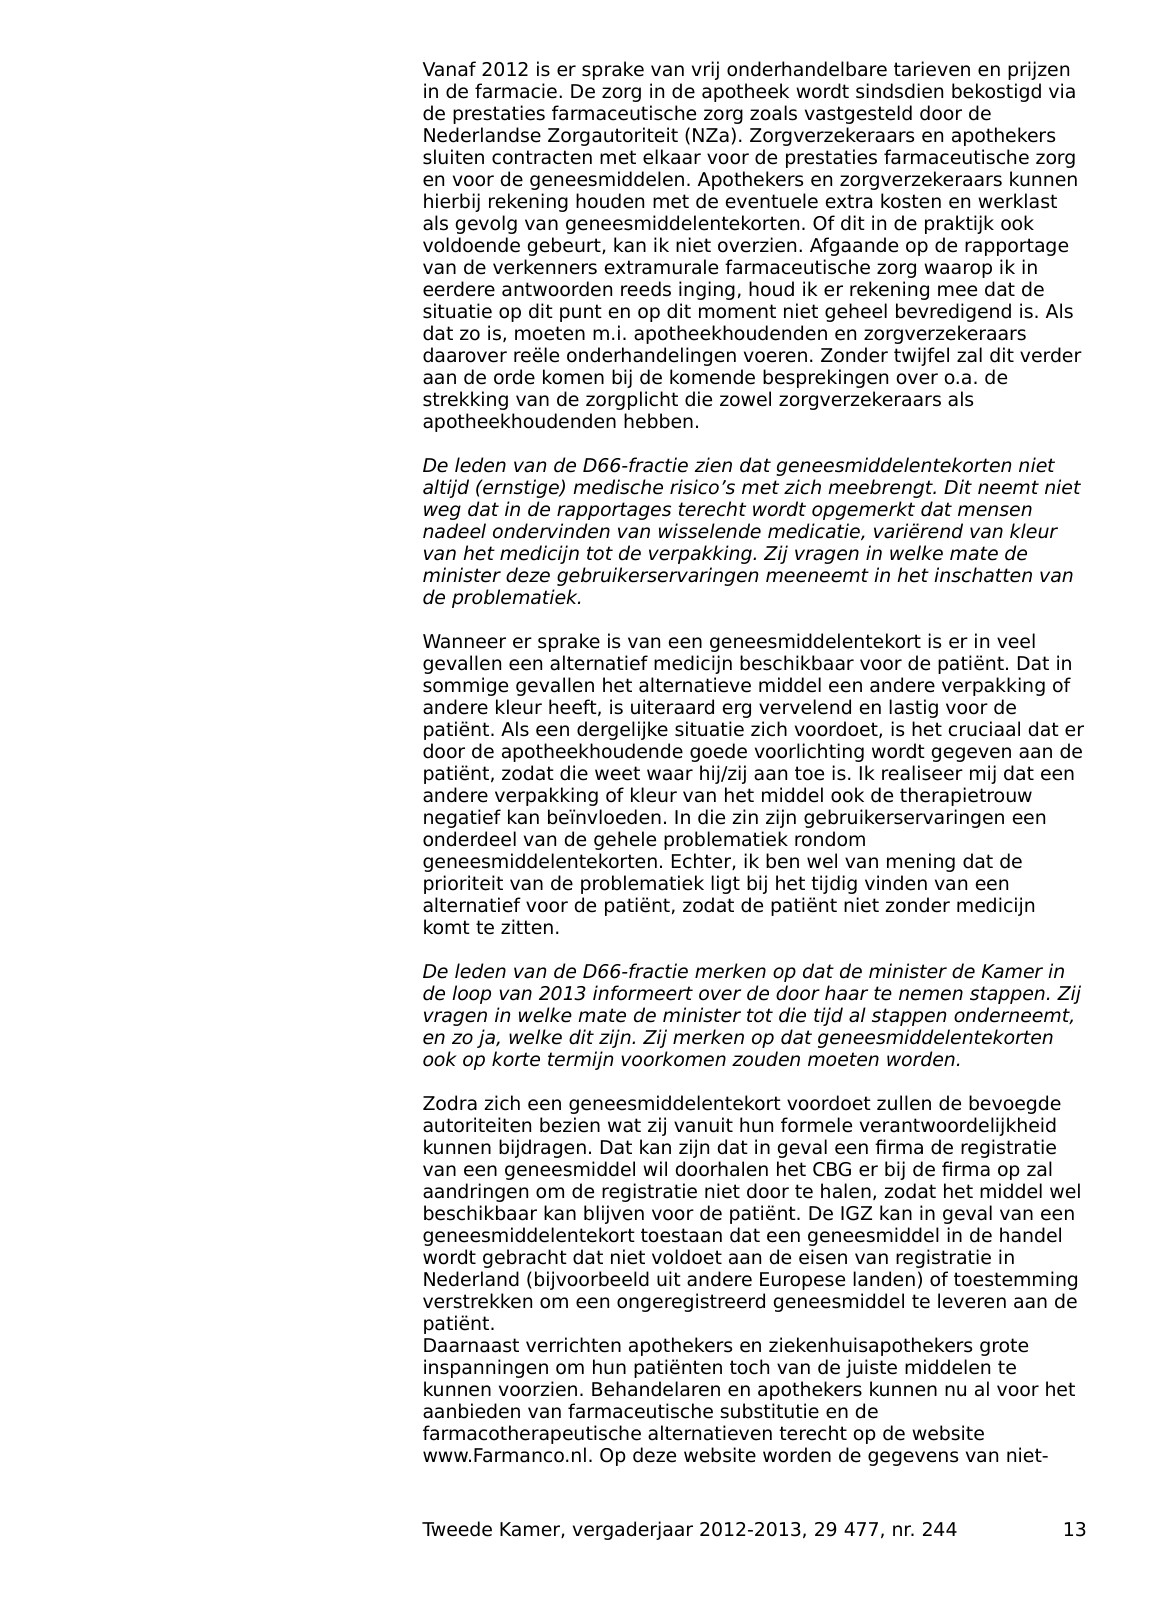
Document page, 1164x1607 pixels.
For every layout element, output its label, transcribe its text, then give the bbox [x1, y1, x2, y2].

text Zodra zich een geneesmiddelentekort voordoet zullen de bevoegde autoriteiten bezien wat zij vanuit hun formele verantwoordelijkheid kunnen bijdragen. Dat kan zijn dat in geval een firma de registratie van een geneesmiddel wil doorhalen het CBG er bij de firma op zal aandringen om de registratie niet door te halen, zodat het middel wel beschikbaar kan blijven voor de patiënt. De IGZ kan in geval van een geneesmiddelentekort toestaan dat een geneesmiddel in de handel wordt gebracht dat niet voldoet aan de eisen van registratie in Nederland (bijvoorbeeld uit andere Europese landen) of toestemming verstrekken om een ongeregistreerd geneesmiddel te leveren aan de patiënt. [422, 1093, 1087, 1335]
text Wanneer er sprake is van een geneesmiddelentekort is er in veel gevallen een alternatief medicijn beschikbaar voor de patiënt. Dat in sommige gevallen het alternatieve middel een andere verpakking of andere kleur heeft, is uiteraard erg vervelend en lastig voor de patiënt. Als een dergelijke situatie zich voordoet, is het cruciaal dat er door de apotheekhoudende goede voorlichting wordt gegeven aan de patiënt, zodat die weet waar hij/zij aan toe is. Ik realiseer mij dat een andere verpakking of kleur van het middel ook de therapietrouw negatief kan beïnvloeden. In die zin zijn gebruikerservaringen een onderdeel van de gehele problematiek rondom geneesmiddelentekorten. Echter, ik ben wel van mening dat de prioriteit van de problematiek ligt bij het tijdig vinden van een alternatief voor de patiënt, zodat de patiënt niet zonder medicijn komt te zitten. [422, 631, 1087, 939]
text Daarnaast verrichten apothekers en ziekenhuisapothekers grote inspanningen om hun patiënten toch van de juiste middelen te kunnen voorzien. Behandelaren en apothekers kunnen nu al voor het aanbieden van farmaceutische substitutie en de farmacotherapeutische alternatieven terecht op de website www.Farmanco.nl. Op deze website worden de gegevens van niet- [422, 1335, 1087, 1467]
text Vanaf 2012 is er sprake van vrij onderhandelbare tarieven en prijzen in de farmacie. De zorg in de apotheek wordt sindsdien bekostigd via de prestaties farmaceutische zorg zoals vastgesteld door de Nederlandse Zorgautoriteit (NZa). Zorgverzekeraars en apothekers sluiten contracten met elkaar voor de prestaties farmaceutische zorg en voor de geneesmiddelen. Apothekers en zorgverzekeraars kunnen hierbij rekening houden met de eventuele extra kosten en werklast als gevolg van geneesmiddelentekorten. Of dit in de praktijk ook voldoende gebeurt, kan ik niet overzien. Afgaande op de rapportage van de verkenners extramurale farmaceutische zorg waarop ik in eerdere antwoorden reeds inging, houd ik er rekening mee dat de situatie op dit punt en op dit moment niet geheel bevredigend is. Als dat zo is, moeten m.i. apotheekhoudenden en zorgverzekeraars daarover reële onderhandelingen voeren. Zonder twijfel zal dit verder aan de orde komen bij de komende besprekingen over o.a. de strekking van de zorgplicht die zowel zorgverzekeraars als apotheekhoudenden hebben. [422, 59, 1087, 433]
text De leden van de D66-fractie zien dat geneesmiddelentekorten niet altijd (ernstige) medische risico’s met zich meebrengt. Dit neemt niet weg dat in de rapportages terecht wordt opgemerkt dat mensen nadeel ondervinden van wisselende medicatie, variërend van kleur van het medicijn tot de verpakking. Zij vragen in welke mate de minister deze gebruikerservaringen meeneemt in het inschatten van de problematiek. [422, 455, 1087, 609]
text De leden van de D66-fractie merken op dat de minister de Kamer in de loop van 2013 informeert over de door haar te nemen stappen. Zij vragen in welke mate de minister tot die tijd al stappen onderneemt, en zo ja, welke dit zijn. Zij merken op dat geneesmiddelentekorten ook op korte termijn voorkomen zouden moeten worden. [422, 961, 1087, 1071]
